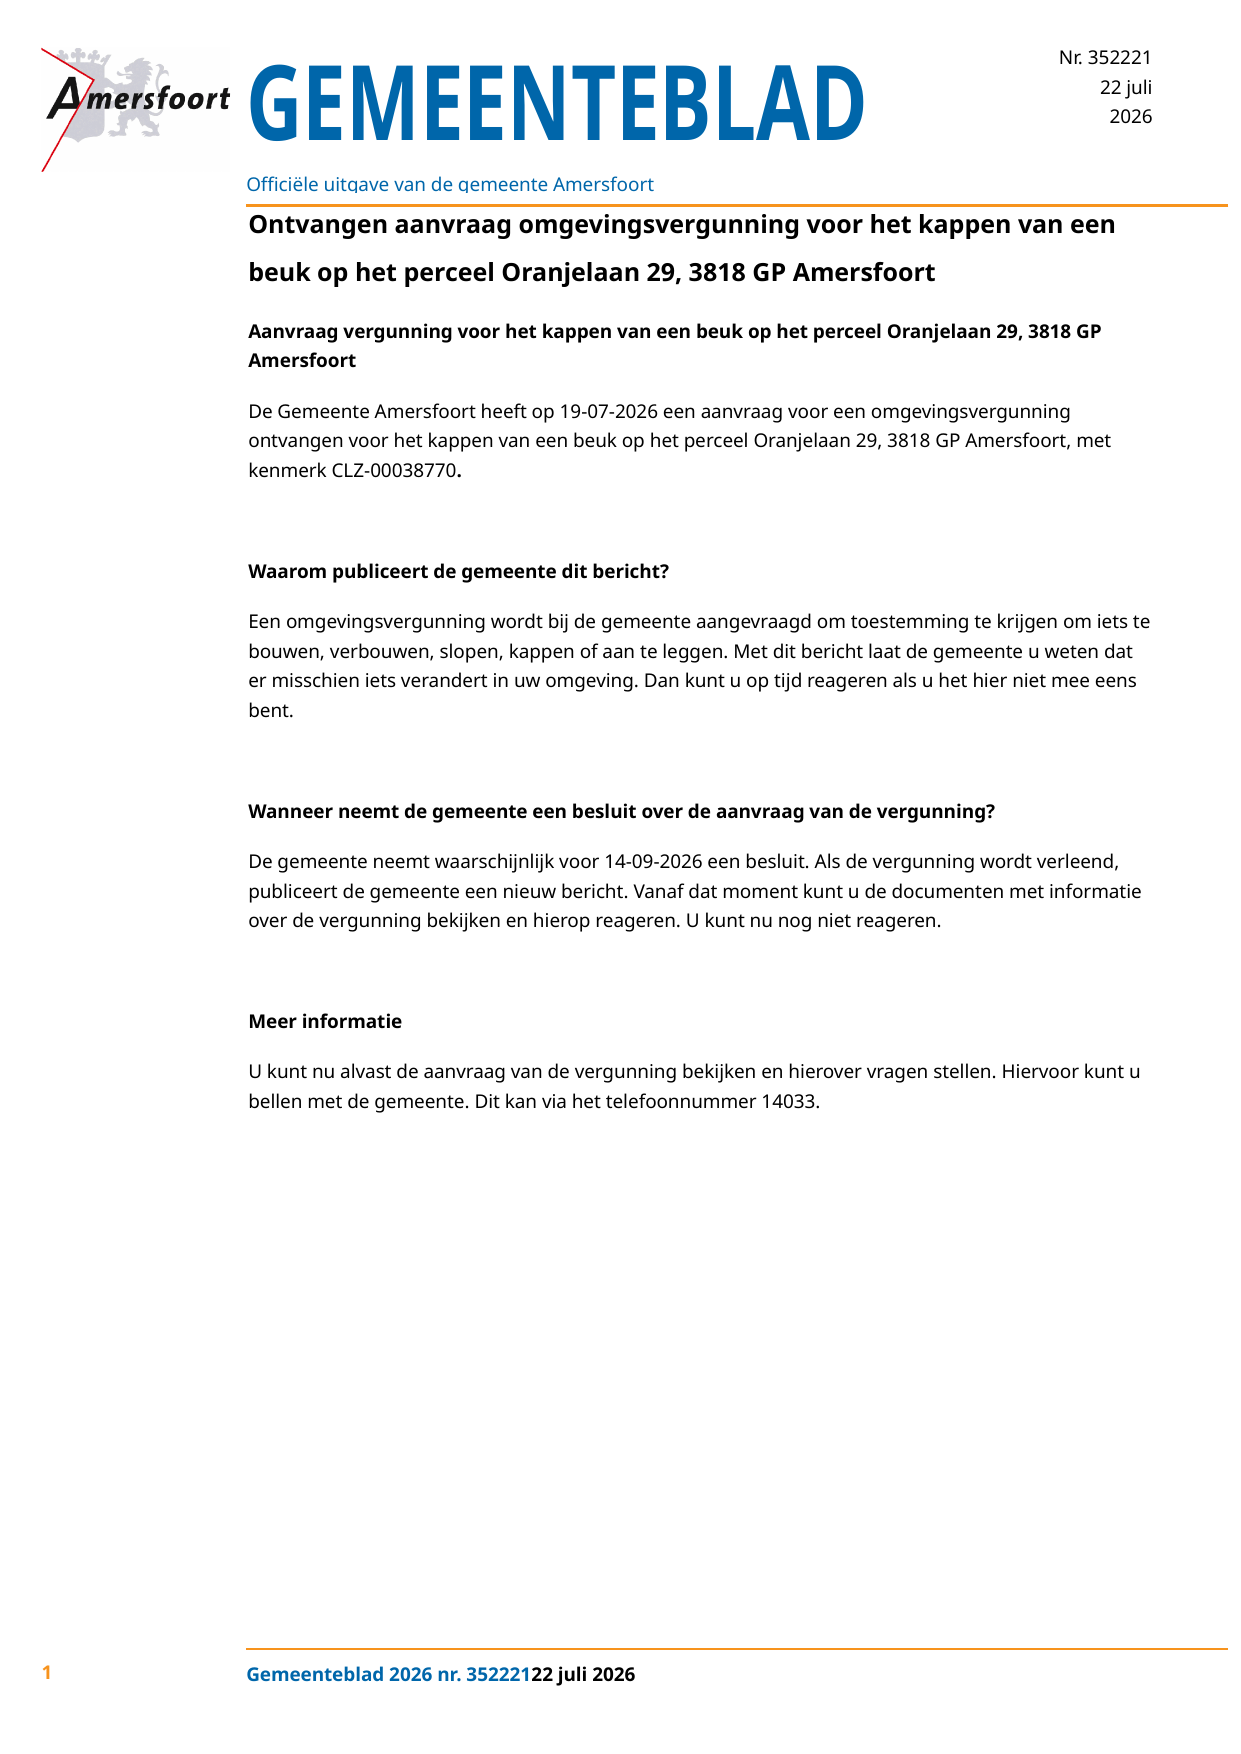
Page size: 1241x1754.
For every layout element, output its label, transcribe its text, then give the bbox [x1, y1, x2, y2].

text Een omgevingsvergunning wordt bij de gemeente aangevraagd om toestemming te krijgen om iets te bouwen, verbouwen, slopen, kappen of aan te leggen. Met dit bericht laat de gemeente u weten dat er misschien iets verandert in uw omgeving. Dan kunt u op tijd reageren als u het hier niet mee eens bent. [248, 608, 1152, 723]
text De gemeente neemt waarschijnlijk voor 14-09-2026 een besluit. Als de vergunning wordt verleend, publiceert de gemeente een nieuw bericht. Vanaf dat moment kunt u de documenten met informatie over de vergunning bekijken en hierop reageren. U kunt nu nog niet reageren. [248, 848, 1152, 933]
picture [41, 47, 231, 172]
text Waarom publiceert de gemeente dit bericht? [248, 558, 1152, 584]
text U kunt nu alvast de aanvraag van de vergunning bekijken en hierover vragen stellen. Hiervoor kunt u bellen met de gemeente. Dit kan via het telefoonnummer 14033. [248, 1059, 1152, 1114]
text De Gemeente Amersfoort heeft op 19-07-2026 een aanvraag voor een omgevingsvergunning ontvangen voor het kappen van een beuk op het perceel Oranjelaan 29, 3818 GP Amersfoort, met kenmerk CLZ-00038770. [248, 398, 1152, 483]
text Wanneer neemt de gemeente een besluit over de aanvraag van de vergunning? [248, 798, 1152, 824]
text Ontvangen aanvraag omgevingsvergunning voor het kappen van een beuk op het perceel Oranjelaan 29, 3818 GP Amersfoort [248, 207, 1152, 288]
text Aanvraag vergunning voor het kappen van een beuk op het perceel Oranjelaan 29, 3818 GP Amersfoort [248, 318, 1152, 373]
text Meer informatie [248, 1008, 1152, 1034]
